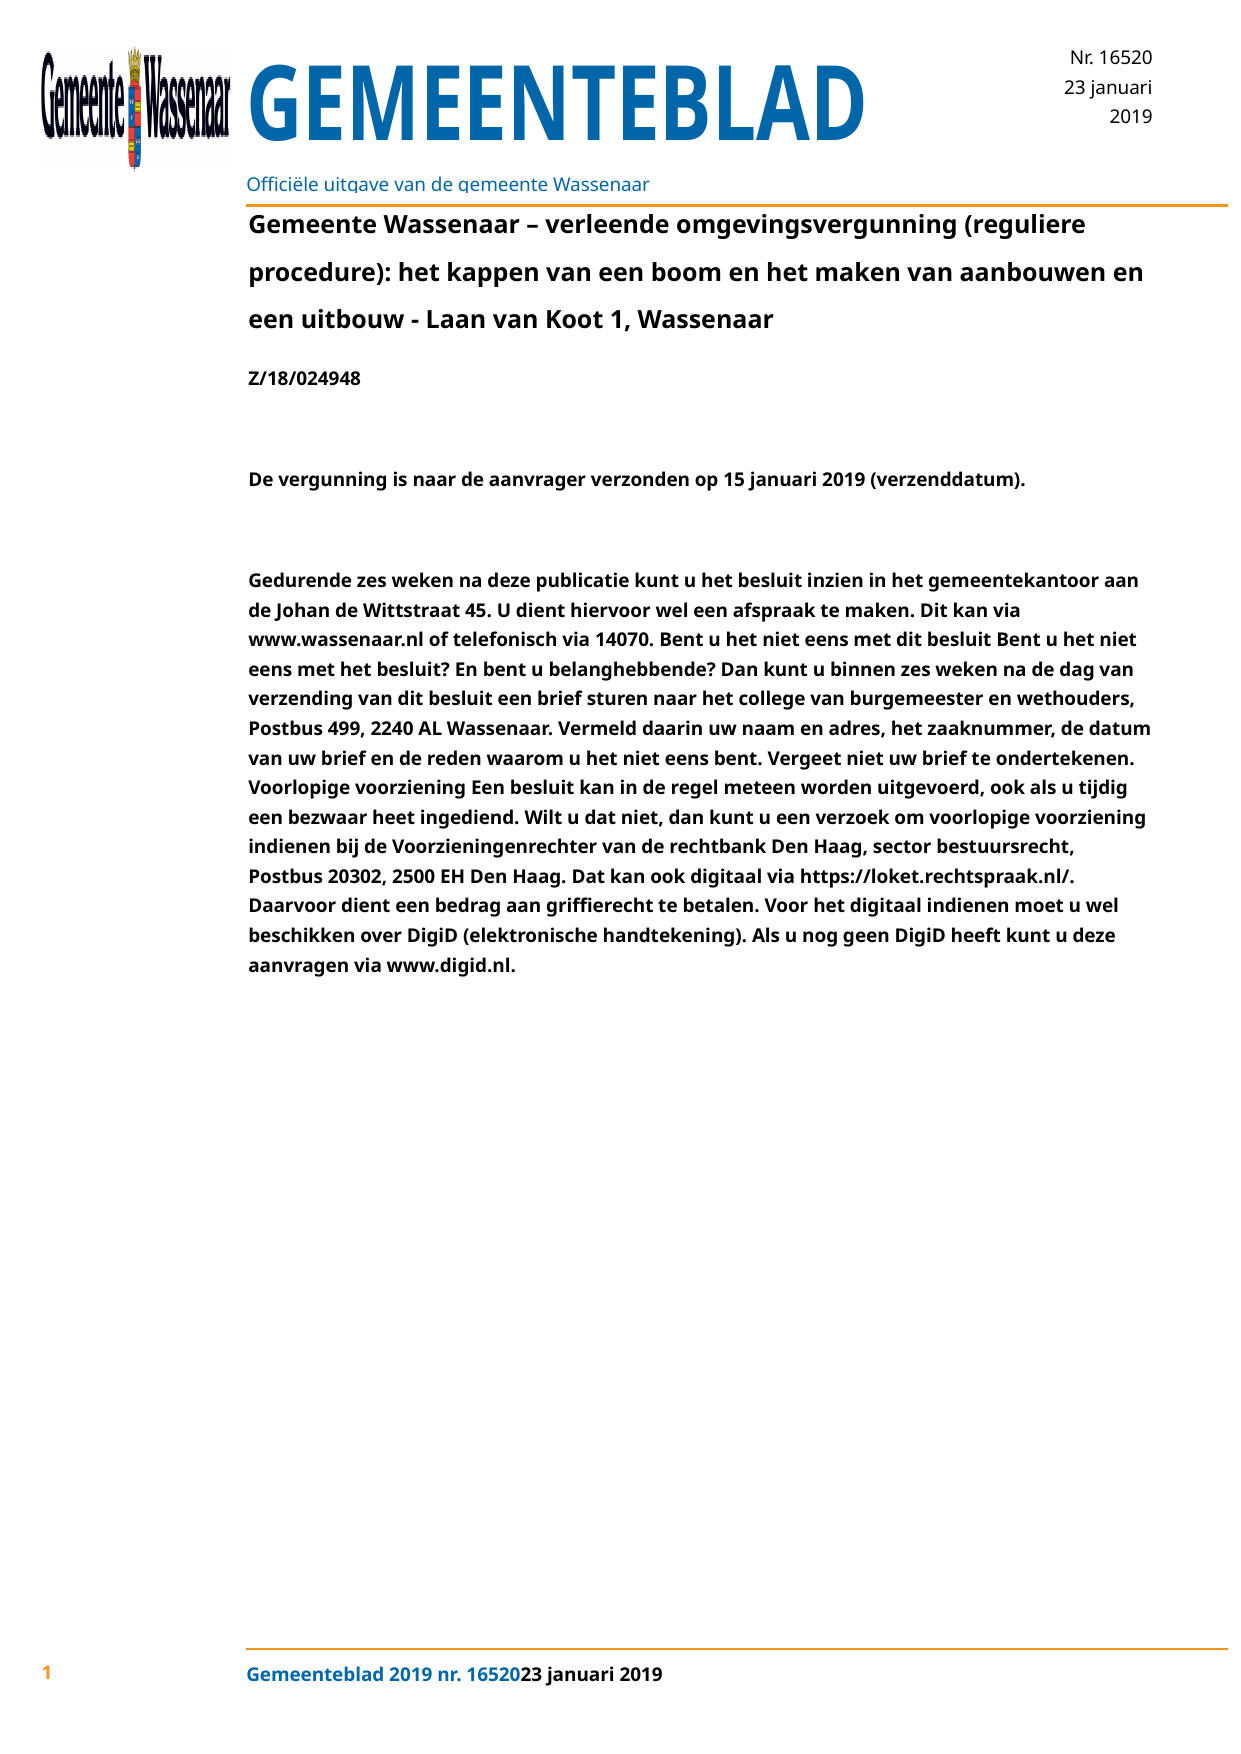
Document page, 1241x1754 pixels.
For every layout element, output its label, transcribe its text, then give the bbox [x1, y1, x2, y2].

text Gedurende zes weken na deze publicatie kunt u het besluit inzien in het gemeentekantoor aan de Johan de Wittstraat 45. U dient hiervoor wel een afspraak te maken. Dit kan via www.wassenaar.nl of telefonisch via 14070. Bent u het niet eens met dit besluit Bent u het niet eens met het besluit? En bent u belanghebbende? Dan kunt u binnen zes weken na de dag van verzending van dit besluit een brief sturen naar het college van burgemeester en wethouders, Postbus 499, 2240 AL Wassenaar. Vermeld daarin uw naam en adres, het zaaknummer, de datum van uw brief en de reden waarom u het niet eens bent. Vergeet niet uw brief te ondertekenen. Voorlopige voorziening Een besluit kan in de regel meteen worden uitgevoerd, ook als u tijdig een bezwaar heet ingediend. Wilt u dat niet, dan kunt u een verzoek om voorlopige voorziening indienen bij de Voorzieningenrechter van de rechtbank Den Haag, sector bestuursrecht, Postbus 20302, 2500 EH Den Haag. Dat kan ook digitaal via https://loket.rechtspraak.nl/. Daarvoor dient een bedrag aan griffierecht te betalen. Voor het digitaal indienen moet u wel beschikken over DigiD (elektronische handtekening). Als u nog geen DigiD heeft kunt u deze aanvragen via www.digid.nl. [248, 567, 1152, 977]
text Gemeente Wassenaar – verleende omgevingsvergunning (reguliere procedure): het kappen van een boom en het maken van aanbouwen en een uitbouw - Laan van Koot 1, Wassenaar [248, 207, 1152, 336]
text Z/18/024948 [248, 366, 1152, 391]
picture [41, 47, 231, 172]
text De vergunning is naar de aanvrager verzonden op 15 januari 2019 (verzenddatum). [248, 466, 1152, 492]
